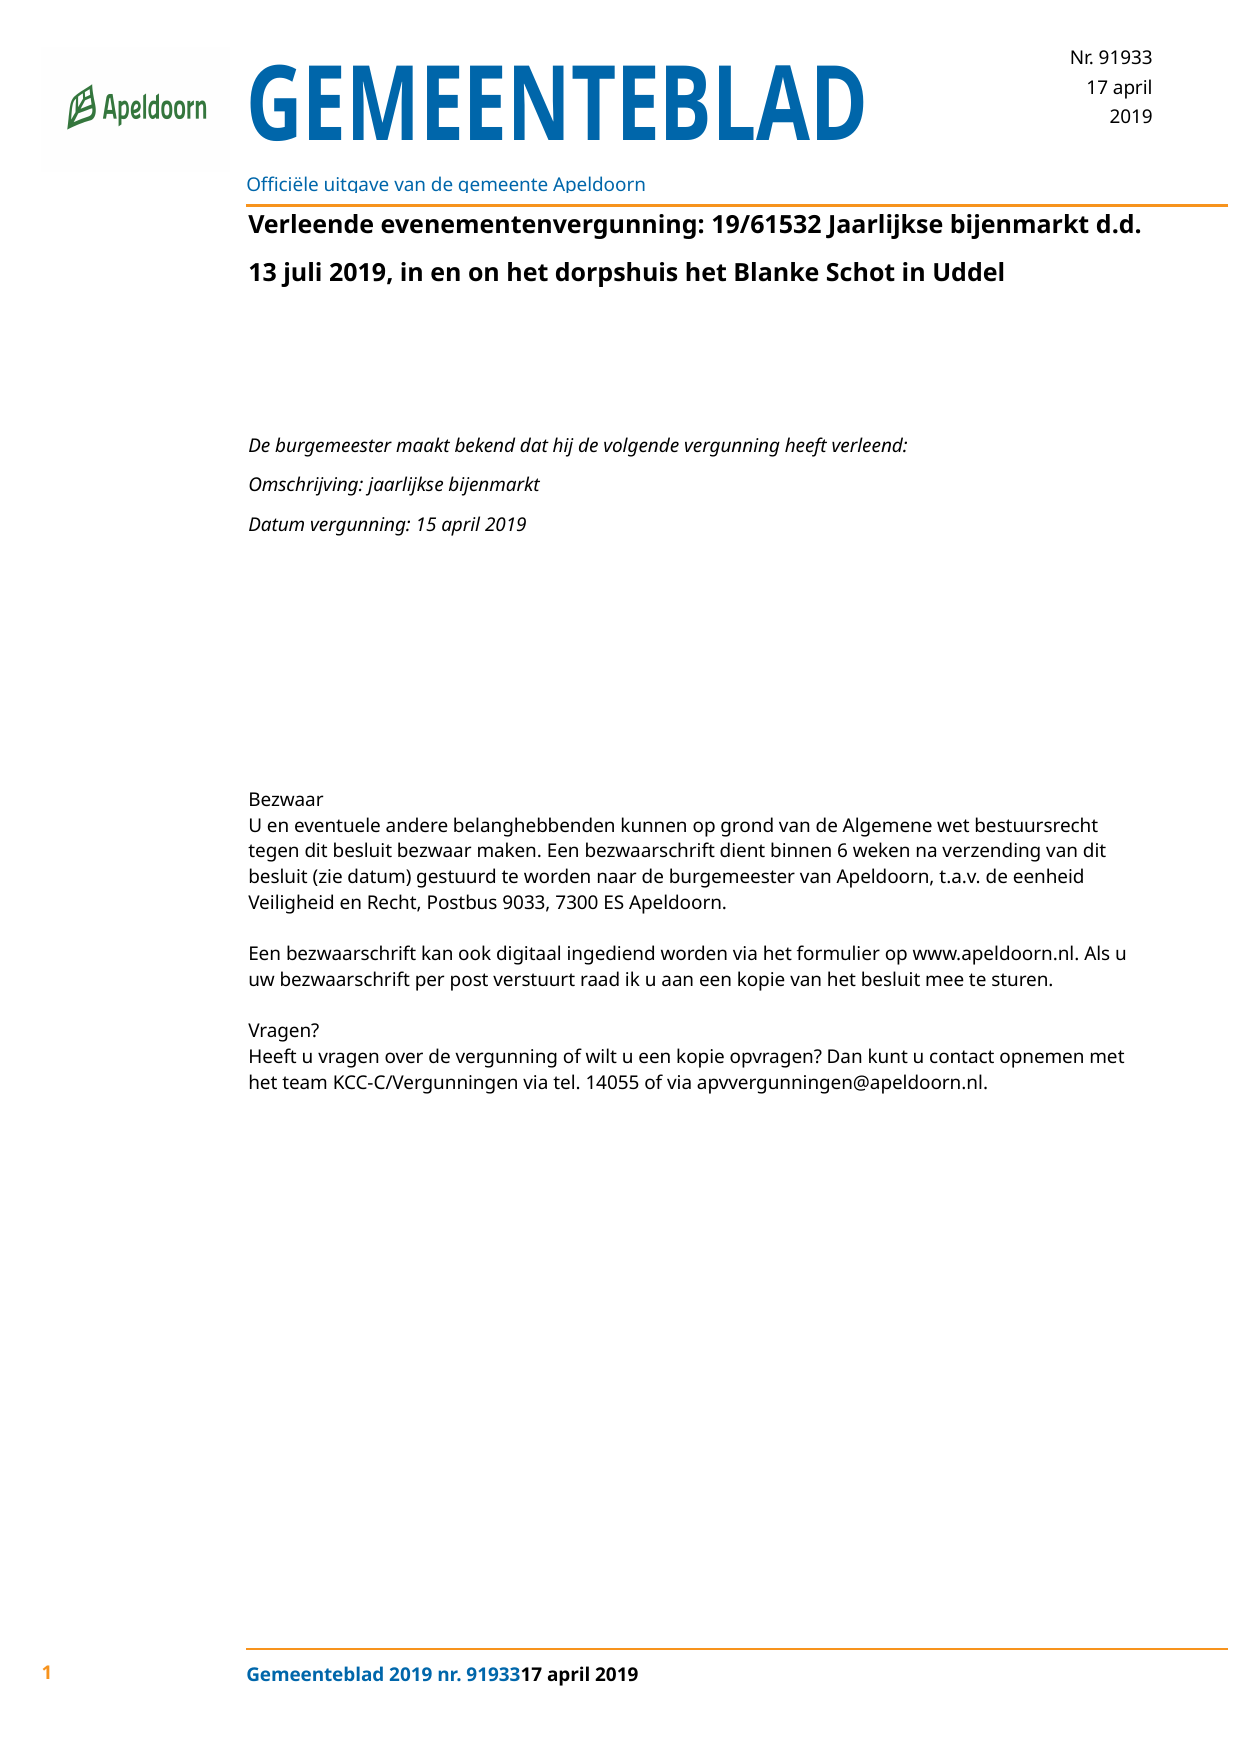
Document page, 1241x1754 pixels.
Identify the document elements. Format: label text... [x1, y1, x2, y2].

text De burgemeester maakt bekend dat hij de volgende vergunning heeft verleend: [248, 432, 1152, 458]
text Bezwaar [248, 786, 1152, 812]
text Heeft u vragen over de vergunning of wilt u een kopie opvragen? Dan kunt u contact opnemen met het team KCC-C/Vergunningen via tel. 14055 of via apvvergunningen@apeldoorn.nl. [248, 1043, 1152, 1095]
text Vragen? [248, 1018, 1152, 1043]
text Een bezwaarschrift kan ook digitaal ingediend worden via het formulier op www.apeldoorn.nl. Als u uw bezwaarschrift per post verstuurt raad ik u aan een kopie van het besluit mee te sturen. [248, 940, 1152, 992]
text Datum vergunning: 15 april 2019 [248, 511, 1152, 537]
picture [41, 47, 231, 172]
text Verleende evenementenvergunning: 19/61532 Jaarlijkse bijenmarkt d.d. 13 juli 2019, in en on het dorpshuis het Blanke Schot in Uddel [248, 207, 1152, 288]
text U en eventuele andere belanghebbenden kunnen op grond van de Algemene wet bestuursrecht tegen dit besluit bezwaar maken. Een bezwaarschrift dient binnen 6 weken na verzending van dit besluit (zie datum) gestuurd te worden naar de burgemeester van Apeldoorn, t.a.v. de eenheid Veiligheid en Recht, Postbus 9033, 7300 ES Apeldoorn. [248, 812, 1152, 915]
text Omschrijving: jaarlijkse bijenmarkt [248, 472, 1152, 497]
